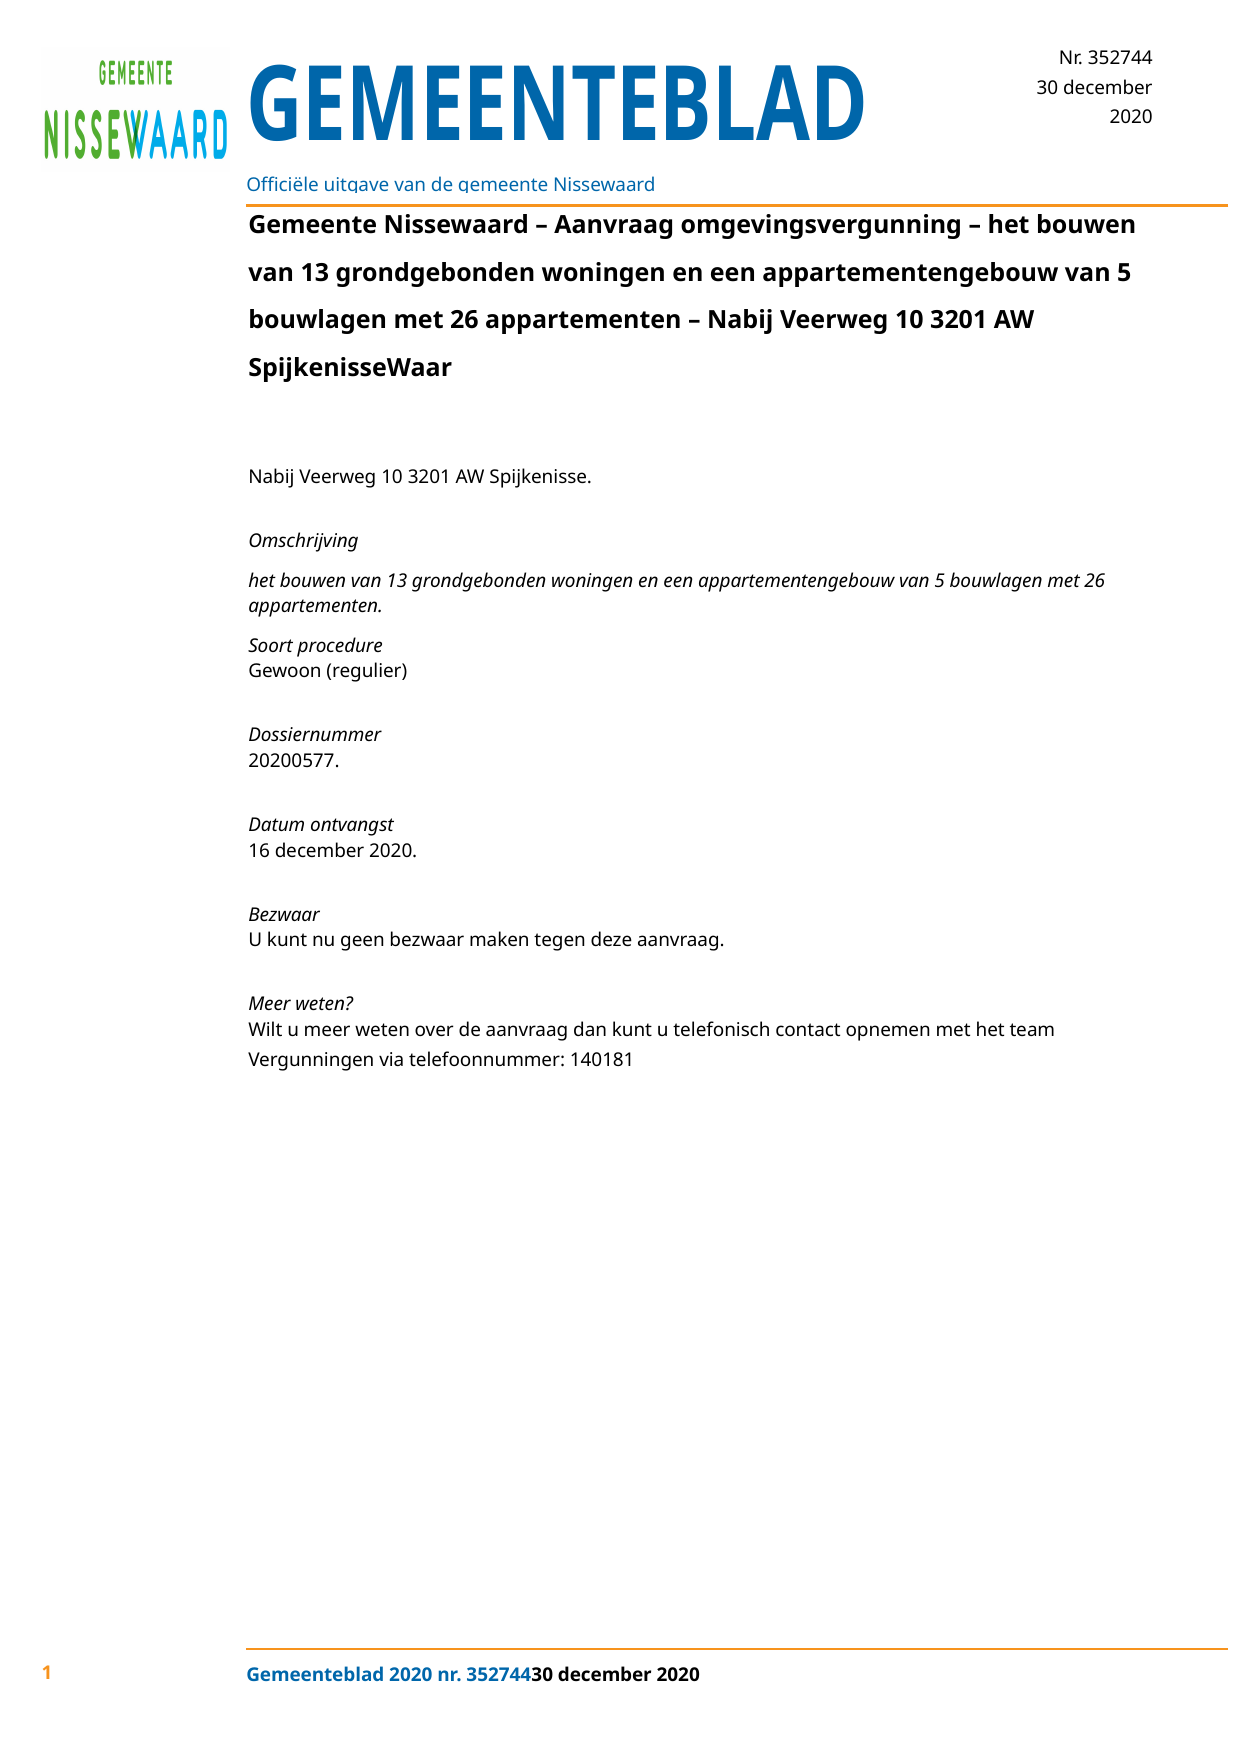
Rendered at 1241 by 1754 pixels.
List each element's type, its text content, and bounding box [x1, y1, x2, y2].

text Meer weten? [248, 991, 1152, 1016]
text Datum ontvangst [248, 811, 1152, 837]
text Bezwaar [248, 901, 1152, 927]
text Soort procedure [248, 632, 1152, 657]
text Dossiernummer [248, 721, 1152, 747]
text Gewoon (regulier) [248, 657, 1152, 683]
text Gemeente Nissewaard – Aanvraag omgevingsvergunning – het bouwen van 13 grondgebonden woningen en een appartementengebouw van 5 bouwlagen met 26 appartementen – Nabij Veerweg 10 3201 AW SpijkenisseWaar [248, 207, 1152, 384]
text het bouwen van 13 grondgebonden woningen en een appartementengebouw van 5 bouwlagen met 26 appartementen. [248, 567, 1152, 618]
text Omschrijving [248, 527, 1152, 553]
picture [41, 47, 231, 172]
text 16 december 2020. [248, 837, 1152, 863]
text U kunt nu geen bezwaar maken tegen deze aanvraag. [248, 927, 1152, 952]
text Nabij Veerweg 10 3201 AW Spijkenisse. [248, 463, 1152, 489]
text 20200577. [248, 747, 1152, 773]
text Wilt u meer weten over de aanvraag dan kunt u telefonisch contact opnemen met het team Vergunningen via telefoonnummer: 140181 [248, 1016, 1152, 1072]
